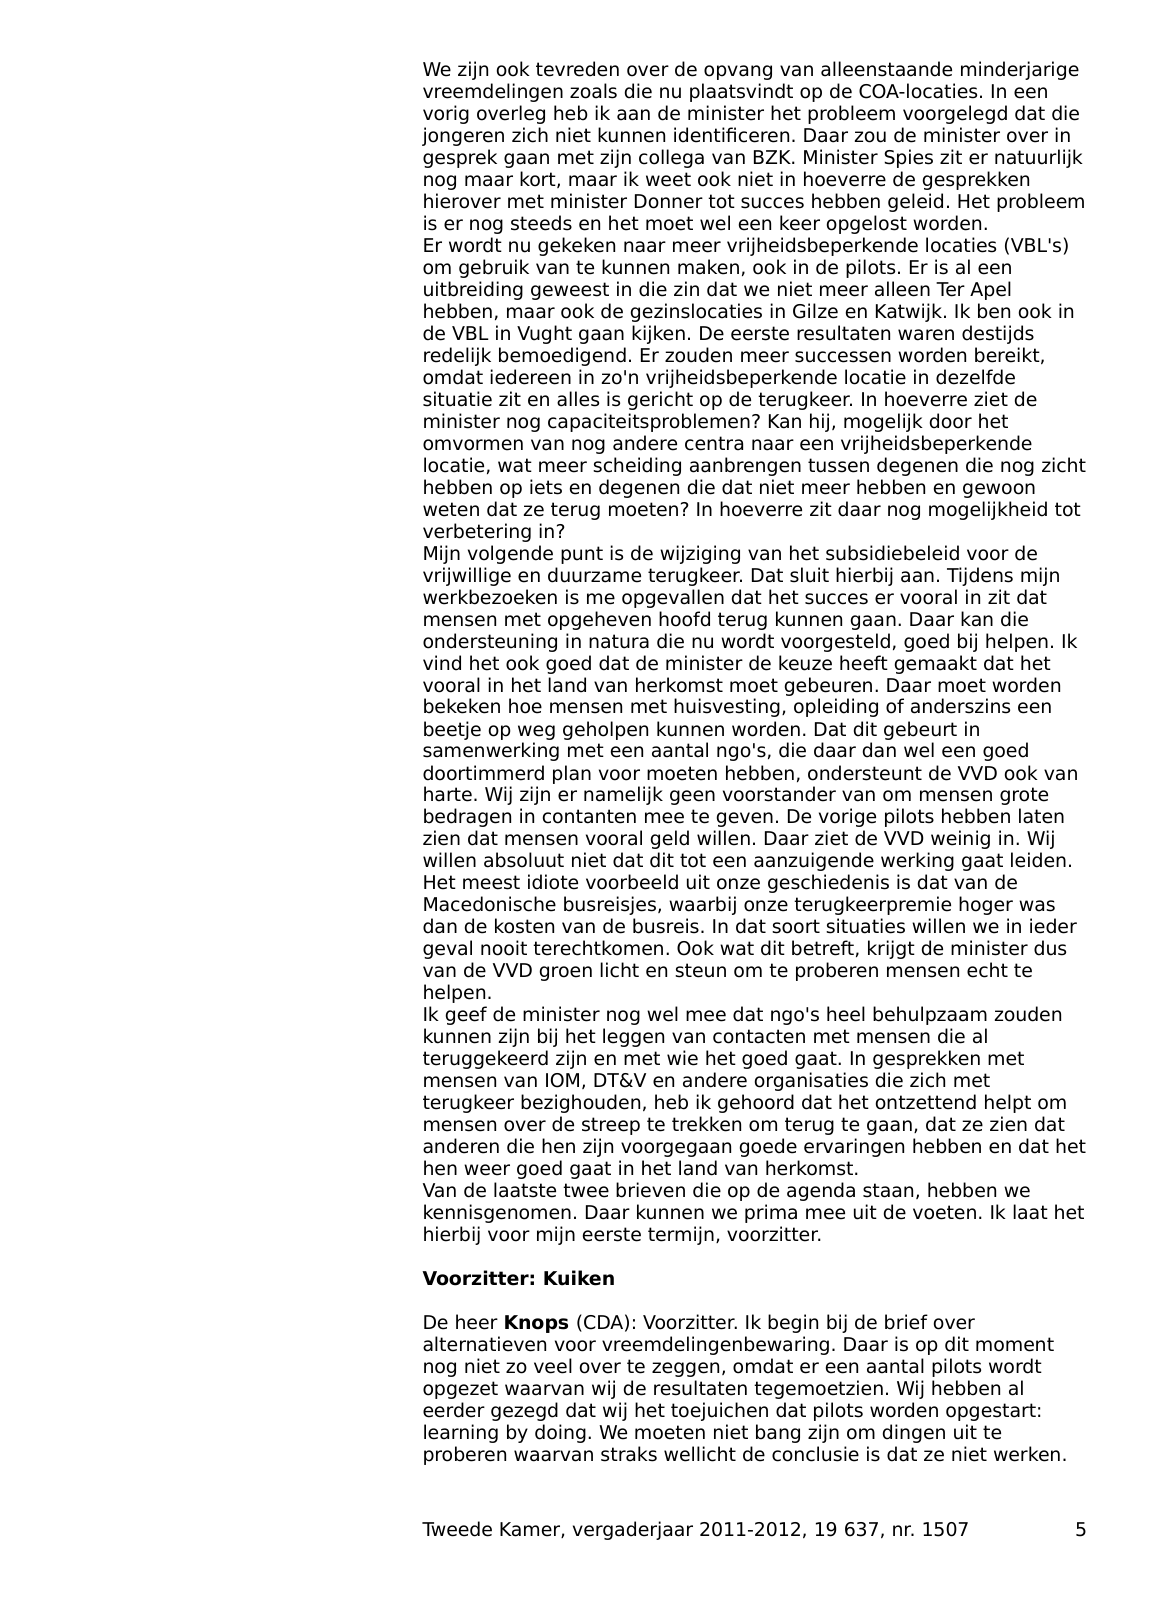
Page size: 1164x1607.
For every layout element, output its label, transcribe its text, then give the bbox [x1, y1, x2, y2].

text Van de laatste twee brieven die op de agenda staan, hebben we kennisgenomen. Daar kunnen we prima mee uit de voeten. Ik laat het hierbij voor mijn eerste termijn, voorzitter. [422, 1180, 1087, 1246]
text Er wordt nu gekeken naar meer vrijheidsbeperkende locaties (VBL's) om gebruik van te kunnen maken, ook in de pilots. Er is al een uitbreiding geweest in die zin dat we niet meer alleen Ter Apel hebben, maar ook de gezinslocaties in Gilze en Katwijk. Ik ben ook in de VBL in Vught gaan kijken. De eerste resultaten waren destijds redelijk bemoedigend. Er zouden meer successen worden bereikt, omdat iedereen in zo'n vrijheidsbeperkende locatie in dezelfde situatie zit en alles is gericht op de terugkeer. In hoeverre ziet de minister nog capaciteitsproblemen? Kan hij, mogelijk door het omvormen van nog andere centra naar een vrijheidsbeperkende locatie, wat meer scheiding aanbrengen tussen degenen die nog zicht hebben op iets en degenen die dat niet meer hebben en gewoon weten dat ze terug moeten? In hoeverre zit daar nog mogelijkheid tot verbetering in? [422, 235, 1087, 543]
subtitle Voorzitter: Kuiken [422, 1268, 1087, 1290]
text We zijn ook tevreden over de opvang van alleenstaande minderjarige vreemdelingen zoals die nu plaatsvindt op de COA-locaties. In een vorig overleg heb ik aan de minister het probleem voorgelegd dat die jongeren zich niet kunnen identificeren. Daar zou de minister over in gesprek gaan met zijn collega van BZK. Minister Spies zit er natuurlijk nog maar kort, maar ik weet ook niet in hoeverre de gesprekken hierover met minister Donner tot succes hebben geleid. Het probleem is er nog steeds en het moet wel een keer opgelost worden. [422, 59, 1087, 235]
text De heer Knops (CDA): Voorzitter. Ik begin bij de brief over alternatieven voor vreemdelingenbewaring. Daar is op dit moment nog niet zo veel over te zeggen, omdat er een aantal pilots wordt opgezet waarvan wij de resultaten tegemoetzien. Wij hebben al eerder gezegd dat wij het toejuichen dat pilots worden opgestart: learning by doing. We moeten niet bang zijn om dingen uit te proberen waarvan straks wellicht de conclusie is dat ze niet werken. [422, 1312, 1087, 1466]
text Ik geef de minister nog wel mee dat ngo's heel behulpzaam zouden kunnen zijn bij het leggen van contacten met mensen die al teruggekeerd zijn en met wie het goed gaat. In gesprekken met mensen van IOM, DT&V en andere organisaties die zich met terugkeer bezighouden, heb ik gehoord dat het ontzettend helpt om mensen over de streep te trekken om terug te gaan, dat ze zien dat anderen die hen zijn voorgegaan goede ervaringen hebben en dat het hen weer goed gaat in het land van herkomst. [422, 1004, 1087, 1180]
text Mijn volgende punt is de wijziging van het subsidiebeleid voor de vrijwillige en duurzame terugkeer. Dat sluit hierbij aan. Tijdens mijn werkbezoeken is me opgevallen dat het succes er vooral in zit dat mensen met opgeheven hoofd terug kunnen gaan. Daar kan die ondersteuning in natura die nu wordt voorgesteld, goed bij helpen. Ik vind het ook goed dat de minister de keuze heeft gemaakt dat het vooral in het land van herkomst moet gebeuren. Daar moet worden bekeken hoe mensen met huisvesting, opleiding of anderszins een beetje op weg geholpen kunnen worden. Dat dit gebeurt in samenwerking met een aantal ngo's, die daar dan wel een goed doortimmerd plan voor moeten hebben, ondersteunt de VVD ook van harte. Wij zijn er namelijk geen voorstander van om mensen grote bedragen in contanten mee te geven. De vorige pilots hebben laten zien dat mensen vooral geld willen. Daar ziet de VVD weinig in. Wij willen absoluut niet dat dit tot een aanzuigende werking gaat leiden. Het meest idiote voorbeeld uit onze geschiedenis is dat van de Macedonische busreisjes, waarbij onze terugkeerpremie hoger was dan de kosten van de busreis. In dat soort situaties willen we in ieder geval nooit terechtkomen. Ook wat dit betreft, krijgt de minister dus van de VVD groen licht en steun om te proberen mensen echt te helpen. [422, 543, 1087, 1004]
